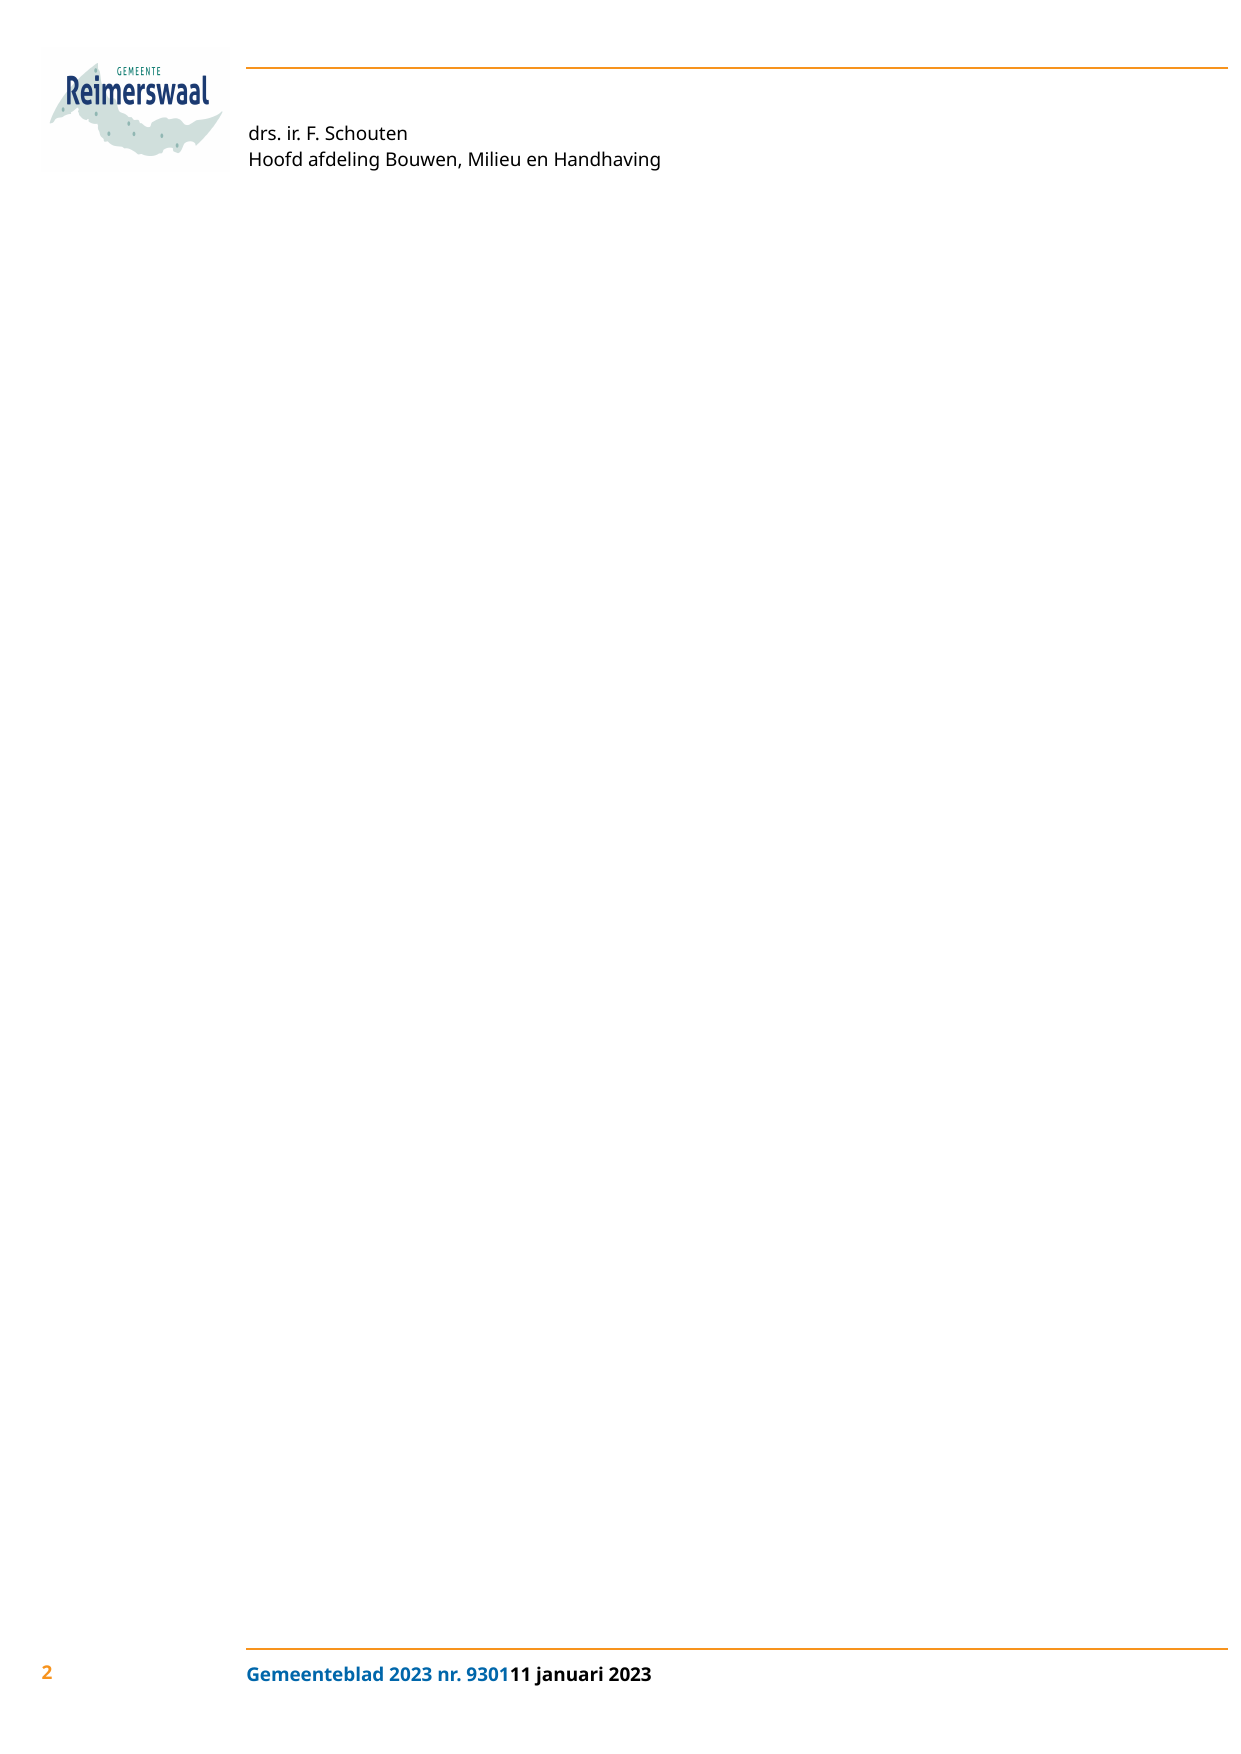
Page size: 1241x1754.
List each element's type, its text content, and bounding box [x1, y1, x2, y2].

text Hoofd afdeling Bouwen, Milieu en Handhaving [248, 146, 1152, 172]
text drs. ir. F. Schouten [248, 121, 1152, 146]
picture [41, 47, 231, 172]
